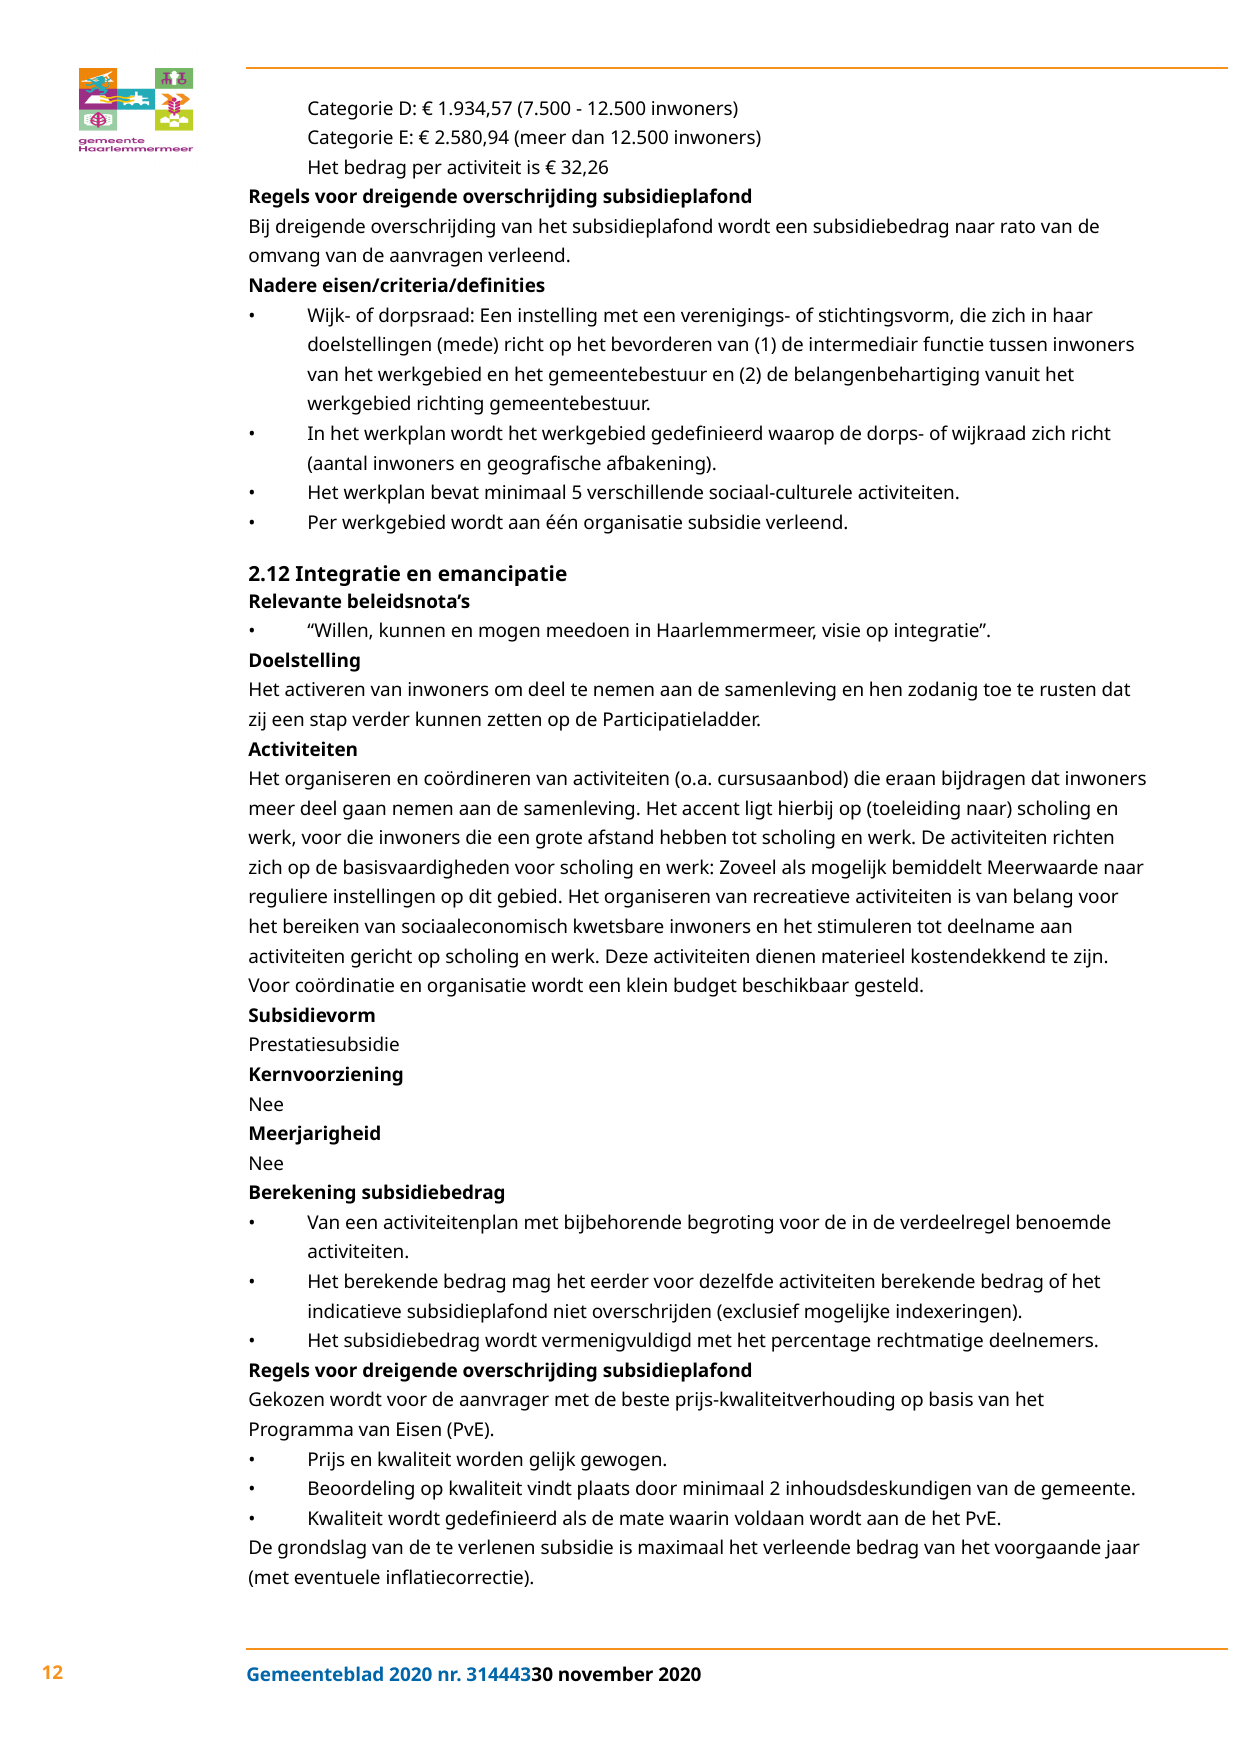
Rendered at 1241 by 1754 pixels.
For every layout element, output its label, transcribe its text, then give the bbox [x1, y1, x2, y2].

list Wijk- of dorpsraad: Een instelling met een verenigings- of stichtingsvorm, die zich in haar doelstellingen (mede) richt op het bevorderen van (1) de intermediair functie tussen inwoners van het werkgebied en het gemeentebestuur en (2) de belangenbehartiging vanuit het werkgebied richting gemeentebestuur. [248, 302, 1152, 416]
text 2.12 Integratie en emancipatie [248, 559, 1152, 588]
text Subsidievorm [248, 1002, 1152, 1028]
text Gekozen wordt voor de aanvrager met de beste prijs-kwaliteitverhouding op basis van het Programma van Eisen (PvE). [248, 1387, 1152, 1442]
list Het berekende bedrag mag het eerder voor dezelfde activiteiten berekende bedrag of het indicatieve subsidieplafond niet overschrijden (exclusief mogelijke indexeringen). [248, 1268, 1152, 1323]
text Relevante beleidsnota’s [248, 588, 1152, 613]
list In het werkplan wordt het werkgebied gedefinieerd waarop de dorps- of wijkraad zich richt (aantal inwoners en geografische afbakening). [248, 420, 1152, 476]
text Berekening subsidiebedrag [248, 1179, 1152, 1205]
list Per werkgebied wordt aan één organisatie subsidie verleend. [248, 509, 1152, 535]
text Het activeren van inwoners om deel te nemen aan de samenleving en hen zodanig toe te rusten dat zij een stap verder kunnen zetten op de Participatieladder. [248, 677, 1152, 732]
text Regels voor dreigende overschrijding subsidieplafond [248, 183, 1152, 209]
text Nee [248, 1091, 1152, 1116]
text Regels voor dreigende overschrijding subsidieplafond [248, 1357, 1152, 1383]
text Nee [248, 1150, 1152, 1176]
text Bij dreigende overschrijding van het subsidieplafond wordt een subsidiebedrag naar rato van de omvang van de aanvragen verleend. [248, 213, 1152, 268]
text Meerjarigheid [248, 1120, 1152, 1146]
list Prijs en kwaliteit worden gelijk gewogen. [248, 1446, 1152, 1471]
list “Willen, kunnen en mogen meedoen in Haarlemmermeer, visie op integratie”. [248, 617, 1152, 643]
list Categorie E: € 2.580,94 (meer dan 12.500 inwoners) [248, 124, 1152, 150]
list Van een activiteitenplan met bijbehorende begroting voor de in de verdeelregel benoemde activiteiten. [248, 1209, 1152, 1264]
list Het bedrag per activiteit is € 32,26 [248, 154, 1152, 180]
text Prestatiesubsidie [248, 1032, 1152, 1057]
list Categorie D: € 1.934,57 (7.500 - 12.500 inwoners) [248, 95, 1152, 121]
picture [41, 47, 231, 172]
list Beoordeling op kwaliteit vindt plaats door minimaal 2 inhoudsdeskundigen van de gemeente. [248, 1475, 1152, 1501]
text De grondslag van de te verlenen subsidie is maximaal het verleende bedrag van het voorgaande jaar (met eventuele inflatiecorrectie). [248, 1534, 1152, 1590]
list Kwaliteit wordt gedefinieerd als de mate waarin voldaan wordt aan de het PvE. [248, 1505, 1152, 1531]
text Nadere eisen/criteria/definities [248, 272, 1152, 298]
text Het organiseren en coördineren van activiteiten (o.a. cursusaanbod) die eraan bijdragen dat inwoners meer deel gaan nemen aan de samenleving. Het accent ligt hierbij op (toeleiding naar) scholing en werk, voor die inwoners die een grote afstand hebben tot scholing en werk. De activiteiten richten zich op de basisvaardigheden voor scholing en werk: Zoveel als mogelijk bemiddelt Meerwaarde naar reguliere instellingen op dit gebied. Het organiseren van recreatieve activiteiten is van belang voor het bereiken van sociaaleconomisch kwetsbare inwoners en het stimuleren tot deelname aan activiteiten gericht op scholing en werk. Deze activiteiten dienen materieel kostendekkend te zijn. Voor coördinatie en organisatie wordt een klein budget beschikbaar gesteld. [248, 765, 1152, 998]
list Het werkplan bevat minimaal 5 verschillende sociaal-culturele activiteiten. [248, 479, 1152, 505]
text Kernvoorziening [248, 1061, 1152, 1087]
text Activiteiten [248, 736, 1152, 761]
text Doelstelling [248, 647, 1152, 673]
list Het subsidiebedrag wordt vermenigvuldigd met het percentage rechtmatige deelnemers. [248, 1327, 1152, 1353]
